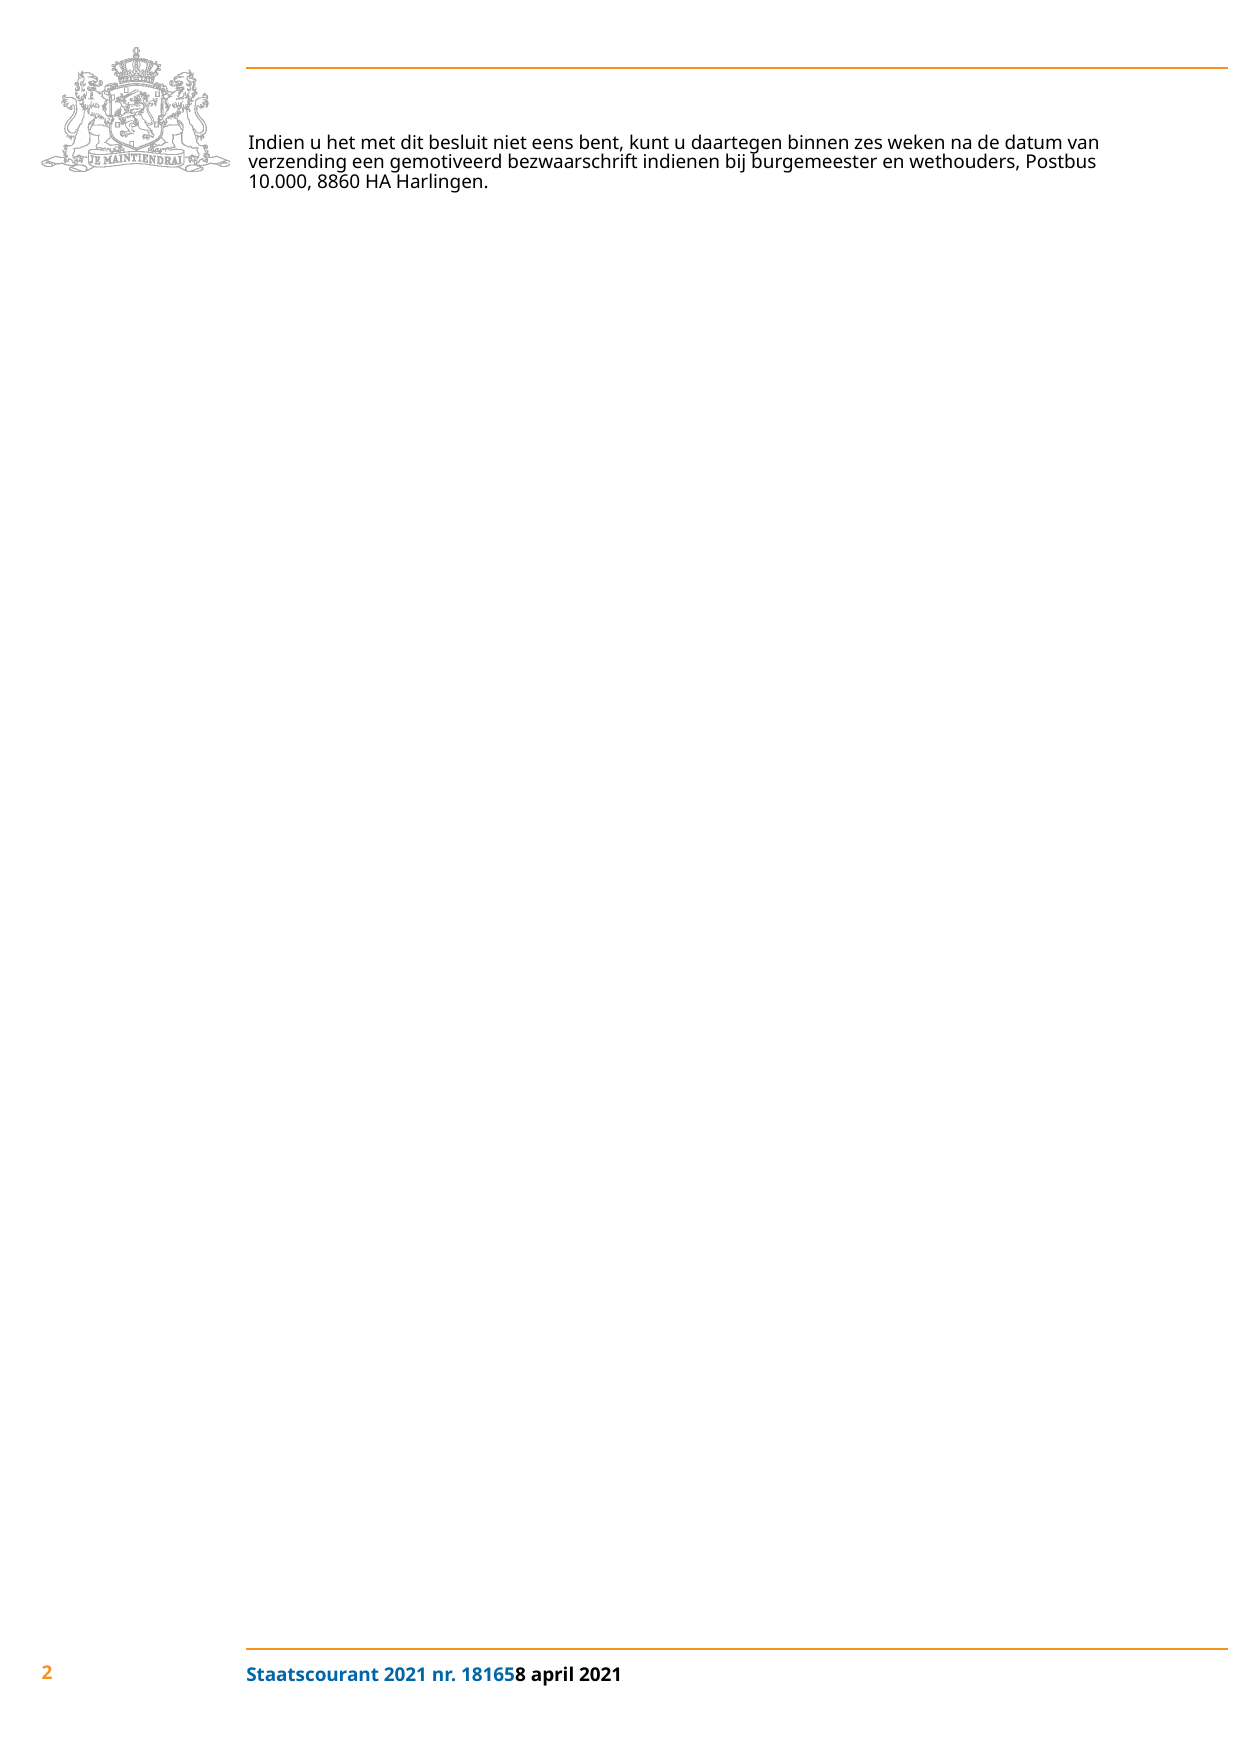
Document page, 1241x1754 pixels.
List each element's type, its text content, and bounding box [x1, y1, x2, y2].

text Indien u het met dit besluit niet eens bent, kunt u daartegen binnen zes weken na de datum van verzending een gemotiveerd bezwaarschrift indienen bij burgemeester en wethouders, Postbus 10.000, 8860 HA Harlingen. [248, 134, 1152, 192]
picture [41, 47, 231, 172]
